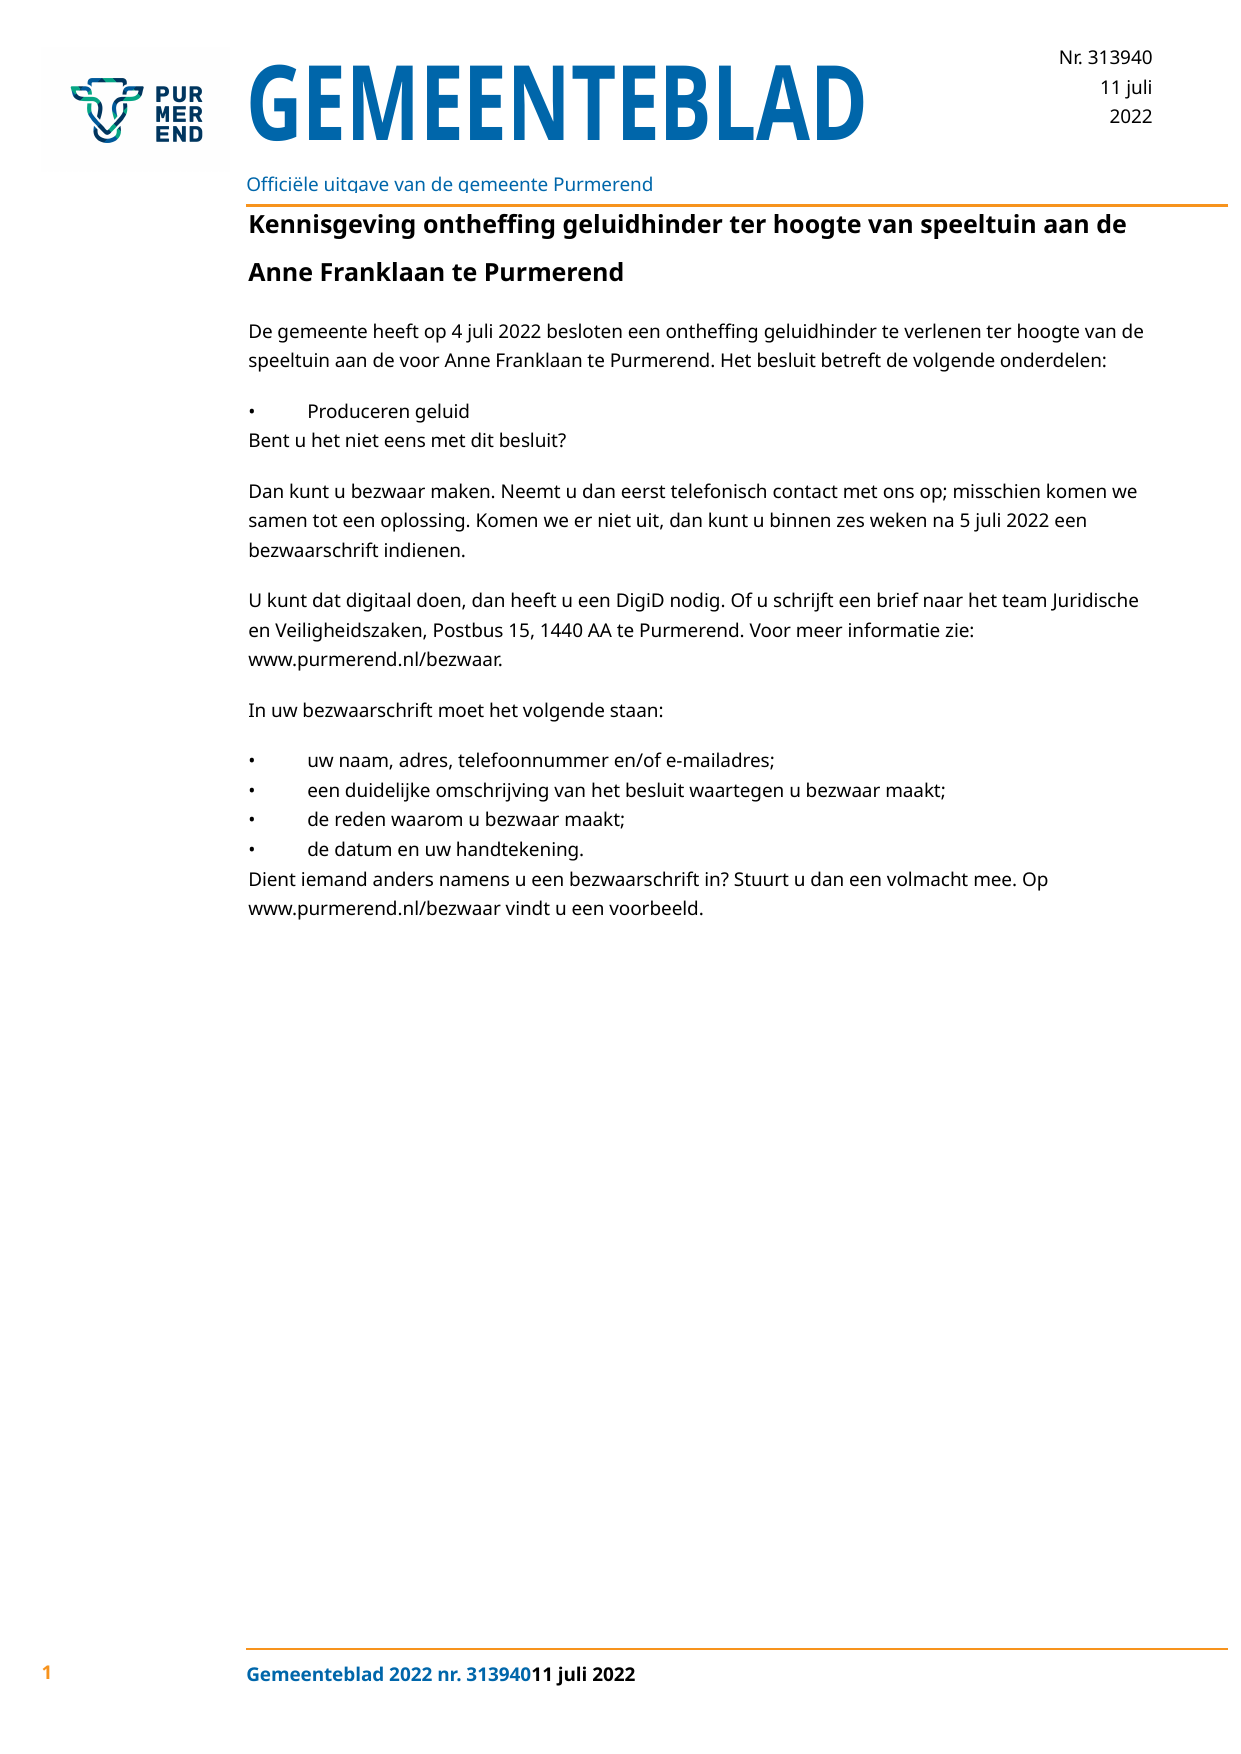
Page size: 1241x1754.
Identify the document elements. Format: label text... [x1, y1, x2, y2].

text Dient iemand anders namens u een bezwaarschrift in? Stuurt u dan een volmacht mee. Op www.purmerend.nl/bezwaar vindt u een voorbeeld. [248, 866, 1152, 921]
list de reden waarom u bezwaar maakt; [248, 807, 1152, 832]
text Bent u het niet eens met dit besluit? [248, 427, 1152, 453]
list uw naam, adres, telefoonnummer en/of e-mailadres; [248, 747, 1152, 773]
text In uw bezwaarschrift moet het volgende staan: [248, 697, 1152, 723]
text Dan kunt u bezwaar maken. Neemt u dan eerst telefonisch contact met ons op; misschien komen we samen tot een oplossing. Komen we er niet uit, dan kunt u binnen zes weken na 5 juli 2022 een bezwaarschrift indienen. [248, 478, 1152, 563]
list Produceren geluid [248, 398, 1152, 424]
text U kunt dat digitaal doen, dan heeft u een DigiD nodig. Of u schrijft een brief naar het team Juridische en Veiligheidszaken, Postbus 15, 1440 AA te Purmerend. Voor meer informatie zie: www.purmerend.nl/bezwaar. [248, 587, 1152, 672]
list een duidelijke omschrijving van het besluit waartegen u bezwaar maakt; [248, 777, 1152, 803]
text Kennisgeving ontheffing geluidhinder ter hoogte van speeltuin aan de Anne Franklaan te Purmerend [248, 207, 1152, 288]
text De gemeente heeft op 4 juli 2022 besloten een ontheffing geluidhinder te verlenen ter hoogte van de speeltuin aan de voor Anne Franklaan te Purmerend. Het besluit betreft de volgende onderdelen: [248, 318, 1152, 373]
list de datum en uw handtekening. [248, 836, 1152, 862]
picture [41, 47, 231, 172]
